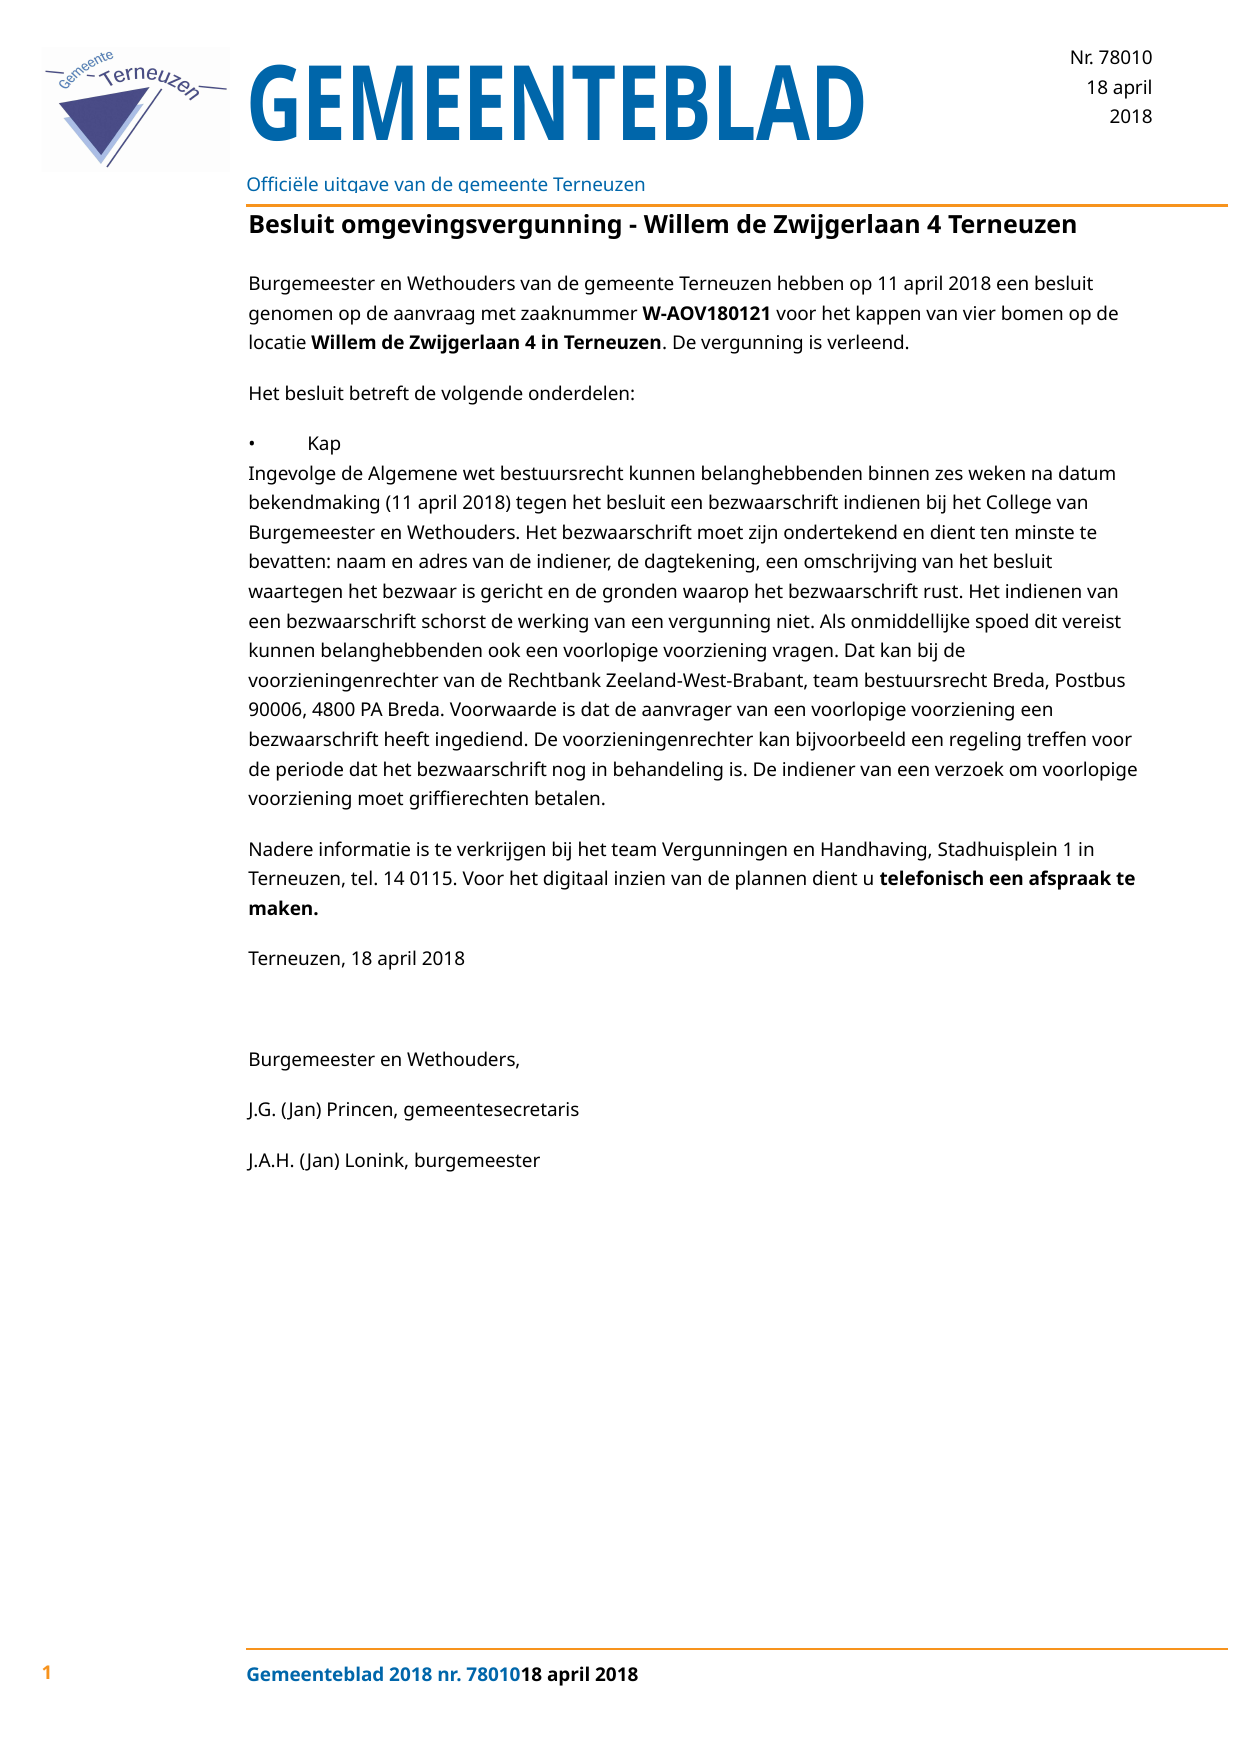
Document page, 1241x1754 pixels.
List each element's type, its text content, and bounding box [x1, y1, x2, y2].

text J.A.H. (Jan) Lonink, burgemeester [248, 1147, 1152, 1173]
text Besluit omgevingsvergunning - Willem de Zwijgerlaan 4 Terneuzen [248, 207, 1152, 241]
text Burgemeester en Wethouders van de gemeente Terneuzen hebben op 11 april 2018 een besluit genomen op de aanvraag met zaaknummer W-AOV180121 voor het kappen van vier bomen op de locatie Willem de Zwijgerlaan 4 in Terneuzen. De vergunning is verleend. [248, 270, 1152, 355]
text Terneuzen, 18 april 2018 [248, 945, 1152, 971]
text Het besluit betreft de volgende onderdelen: [248, 380, 1152, 406]
picture [41, 47, 231, 172]
text J.G. (Jan) Princen, gemeentesecretaris [248, 1097, 1152, 1122]
text Burgemeester en Wethouders, [248, 1046, 1152, 1072]
text Nadere informatie is te verkrijgen bij het team Vergunningen en Handhaving, Stadhuisplein 1 in Terneuzen, tel. 14 0115. Voor het digitaal inzien van de plannen dient u telefonisch een afspraak te maken. [248, 836, 1152, 921]
text Ingevolge de Algemene wet bestuursrecht kunnen belanghebbenden binnen zes weken na datum bekendmaking (11 april 2018) tegen het besluit een bezwaarschrift indienen bij het College van Burgemeester en Wethouders. Het bezwaarschrift moet zijn ondertekend en dient ten minste te bevatten: naam en adres van de indiener, de dagtekening, een omschrijving van het besluit waartegen het bezwaar is gericht en de gronden waarop het bezwaarschrift rust. Het indienen van een bezwaarschrift schorst de werking van een vergunning niet. Als onmiddellijke spoed dit vereist kunnen belanghebbenden ook een voorlopige voorziening vragen. Dat kan bij de voorzieningenrechter van de Rechtbank Zeeland-West-Brabant, team bestuursrecht Breda, Postbus 90006, 4800 PA Breda. Voorwaarde is dat de aanvrager van een voorlopige voorziening een bezwaarschrift heeft ingediend. De voorzieningenrechter kan bijvoorbeeld een regeling treffen voor de periode dat het bezwaarschrift nog in behandeling is. De indiener van een verzoek om voorlopige voorziening moet griffierechten betalen. [248, 460, 1152, 811]
list Kap [248, 430, 1152, 456]
